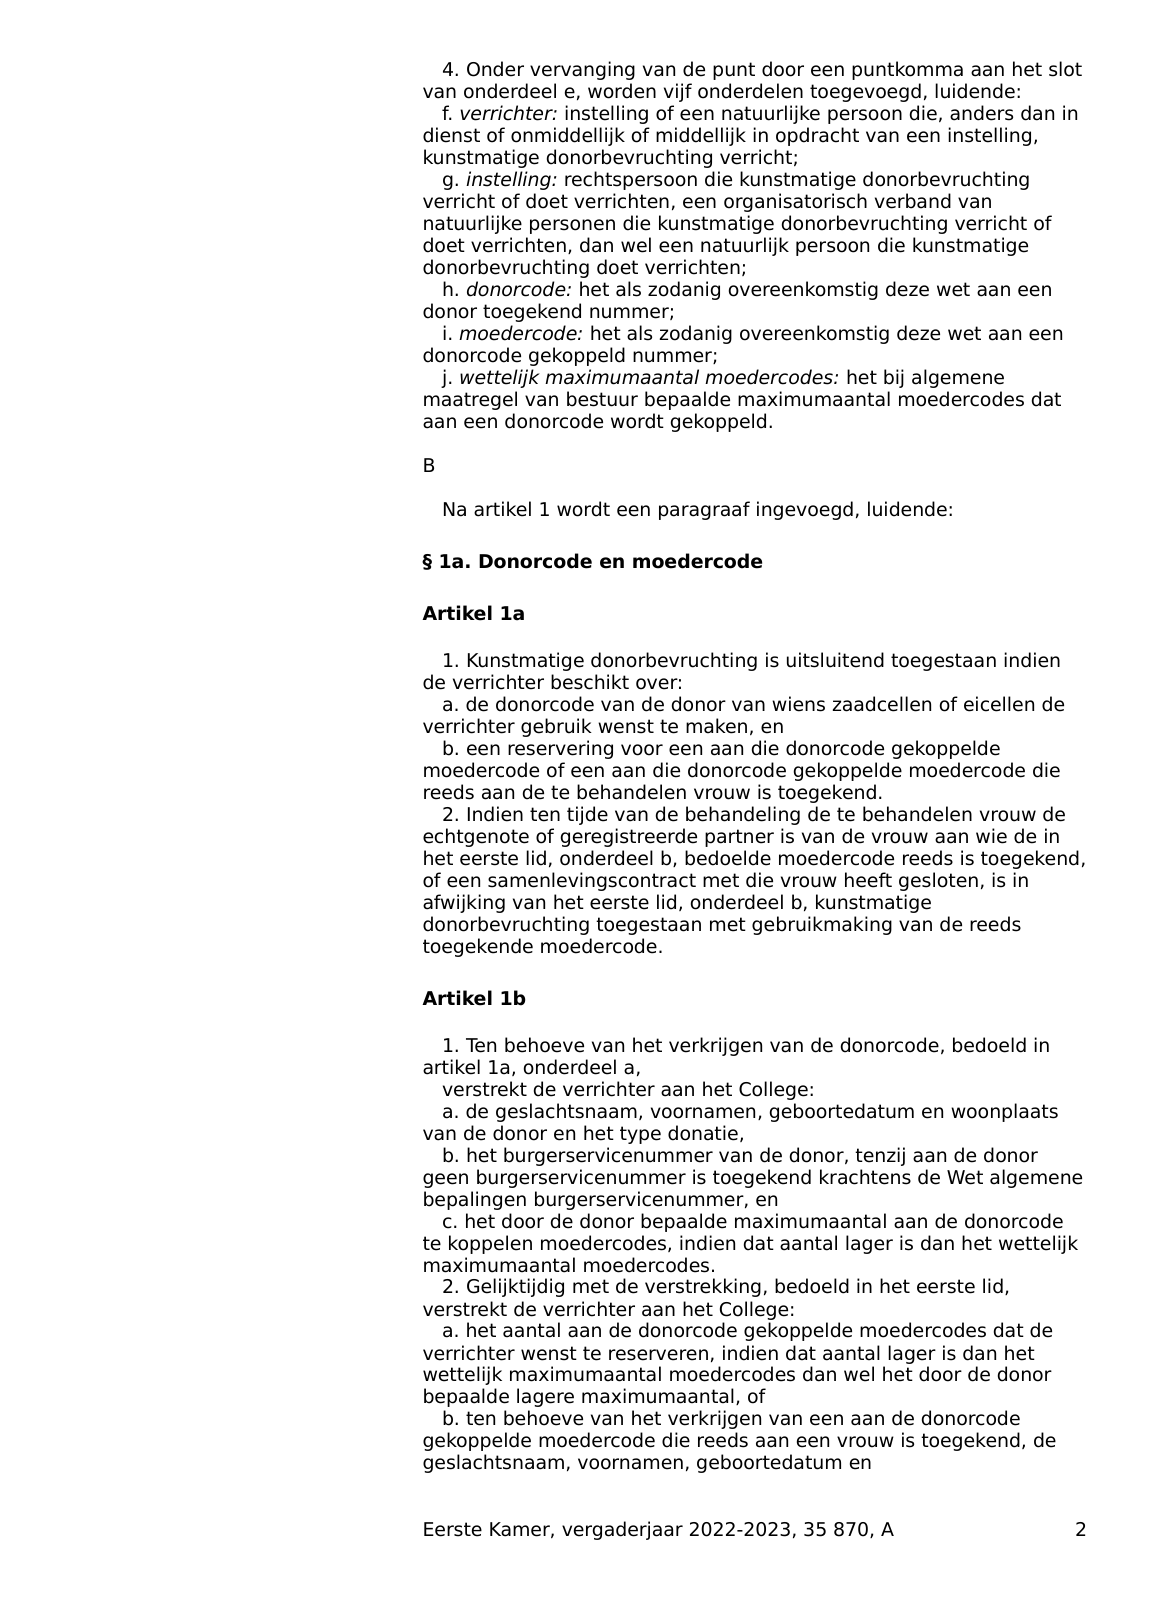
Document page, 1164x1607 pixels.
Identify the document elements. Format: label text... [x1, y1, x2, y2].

text g. instelling: rechtspersoon die kunstmatige donorbevruchting verricht of doet verrichten, een organisatorisch verband van natuurlijke personen die kunstmatige donorbevruchting verricht of doet verrichten, dan wel een natuurlijk persoon die kunstmatige donorbevruchting doet verrichten; [422, 169, 1087, 279]
text a. de geslachtsnaam, voornamen, geboortedatum en woonplaats van de donor en het type donatie, [422, 1101, 1087, 1144]
text 2. Indien ten tijde van de behandeling de te behandelen vrouw de echtgenote of geregistreerde partner is van de vrouw aan wie de in het eerste lid, onderdeel b, bedoelde moedercode reeds is toegekend, of een samenlevingscontract met die vrouw heeft gesloten, is in afwijking van het eerste lid, onderdeel b, kunstmatige donorbevruchting toegestaan met gebruikmaking van de reeds toegekende moedercode. [422, 804, 1087, 958]
text c. het door de donor bepaalde maximumaantal aan de donorcode te koppelen moedercodes, indien dat aantal lager is dan het wettelijk maximumaantal moedercodes. [422, 1211, 1087, 1276]
text 1. Ten behoeve van het verkrijgen van de donorcode, bedoeld in artikel 1a, onderdeel a, [422, 1035, 1087, 1079]
text Na artikel 1 wordt een paragraaf ingevoegd, luidende: [422, 499, 1087, 521]
text i. moedercode: het als zodanig overeenkomstig deze wet aan een donorcode gekoppeld nummer; [422, 323, 1087, 367]
text verstrekt de verrichter aan het College: [422, 1079, 1087, 1101]
text 4. Onder vervanging van de punt door een puntkomma aan het slot van onderdeel e, worden vijf onderdelen toegevoegd, luidende: [422, 59, 1087, 103]
text 1. Kunstmatige donorbevruchting is uitsluitend toegestaan indien de verrichter beschikt over: [422, 650, 1087, 694]
text a. het aantal aan de donorcode gekoppelde moedercodes dat de verrichter wenst te reserveren, indien dat aantal lager is dan het wettelijk maximumaantal moedercodes dan wel het door de donor bepaalde lagere maximumaantal, of [422, 1320, 1087, 1408]
text b. ten behoeve van het verkrijgen van een aan de donorcode gekoppelde moedercode die reeds aan een vrouw is toegekend, de geslachtsnaam, voornamen, geboortedatum en [422, 1408, 1087, 1474]
subtitle § 1a. Donorcode en moedercode [422, 551, 1087, 573]
text h. donorcode: het als zodanig overeenkomstig deze wet aan een donor toegekend nummer; [422, 279, 1087, 323]
text B [422, 455, 1087, 477]
text a. de donorcode van de donor van wiens zaadcellen of eicellen de verrichter gebruik wenst te maken, en [422, 694, 1087, 738]
subtitle Artikel 1a [422, 603, 1087, 625]
text 2. Gelijktijdig met de verstrekking, bedoeld in het eerste lid, verstrekt de verrichter aan het College: [422, 1276, 1087, 1320]
text b. het burgerservicenummer van de donor, tenzij aan de donor geen burgerservicenummer is toegekend krachtens de Wet algemene bepalingen burgerservicenummer, en [422, 1144, 1087, 1211]
text b. een reservering voor een aan die donorcode gekoppelde moedercode of een aan die donorcode gekoppelde moedercode die reeds aan de te behandelen vrouw is toegekend. [422, 738, 1087, 804]
text j. wettelijk maximumaantal moedercodes: het bij algemene maatregel van bestuur bepaalde maximumaantal moedercodes dat aan een donorcode wordt gekoppeld. [422, 367, 1087, 433]
subtitle Artikel 1b [422, 988, 1087, 1010]
text f. verrichter: instelling of een natuurlijke persoon die, anders dan in dienst of onmiddellijk of middellijk in opdracht van een instelling, kunstmatige donorbevruchting verricht; [422, 103, 1087, 169]
